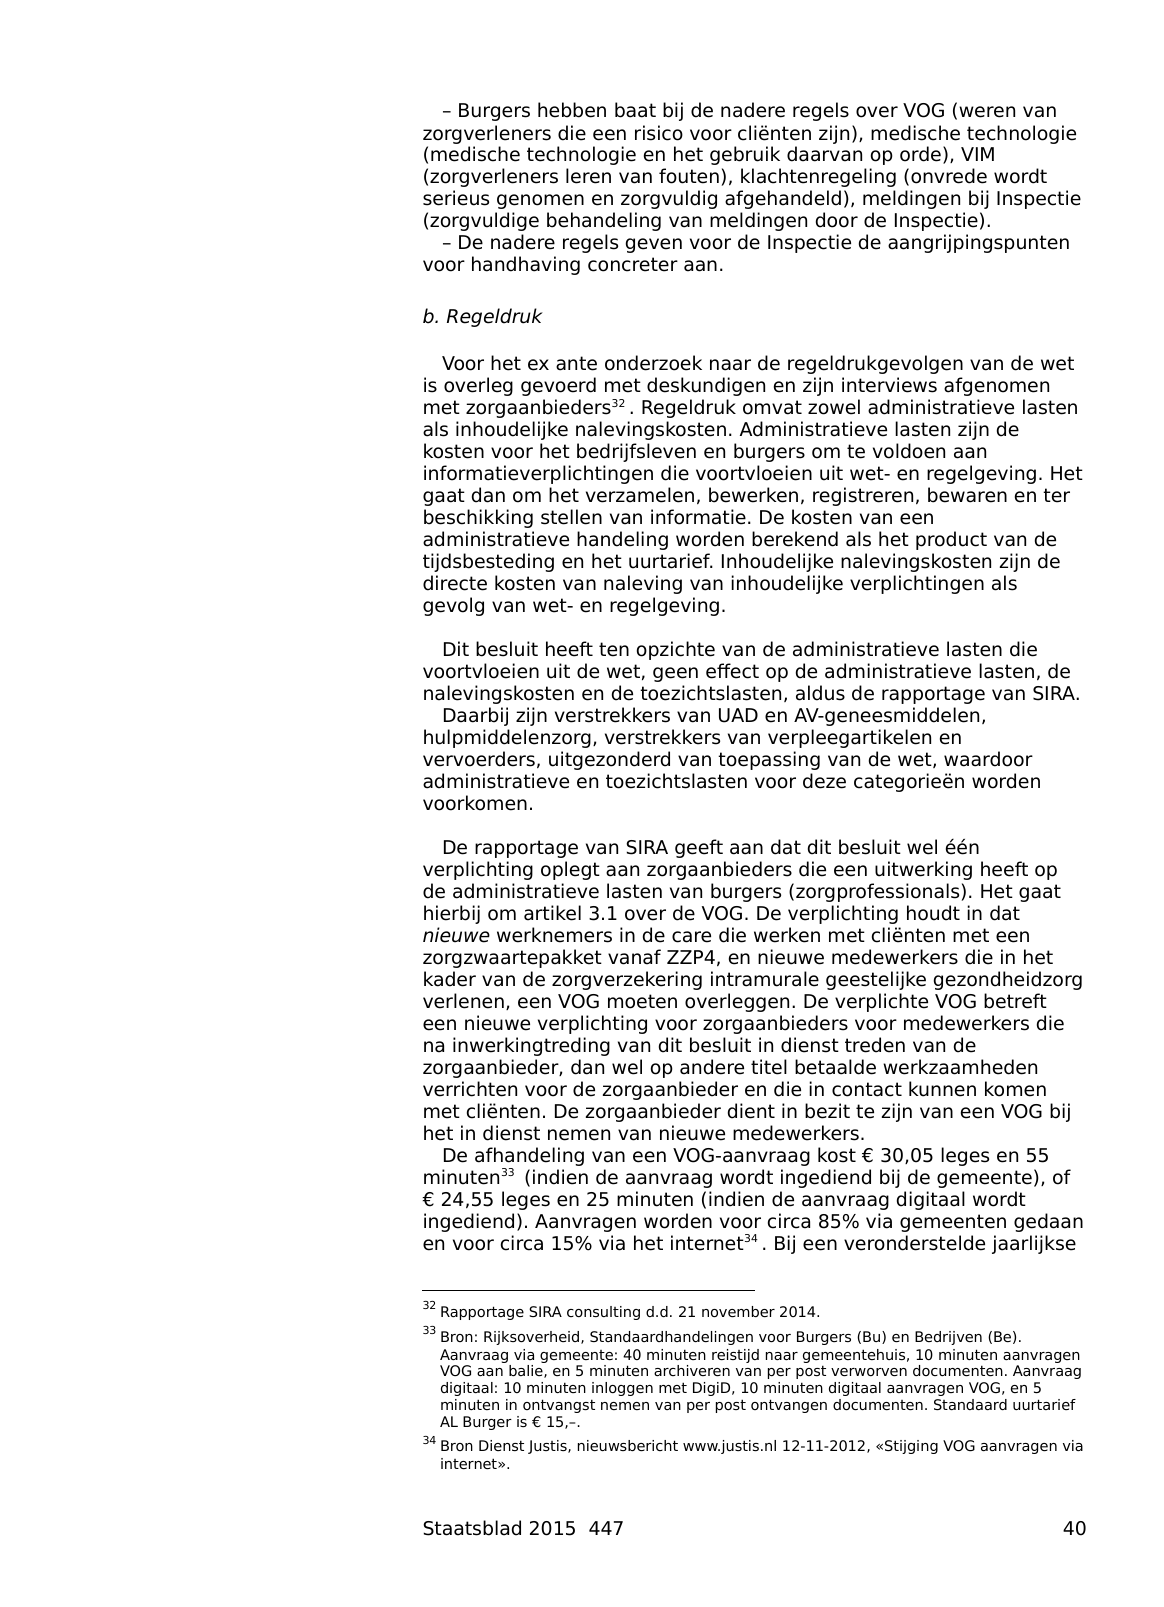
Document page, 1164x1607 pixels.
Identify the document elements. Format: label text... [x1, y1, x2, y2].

text Voor het ex ante onderzoek naar de regeldrukgevolgen van de wet is overleg gevoerd met deskundigen en zijn interviews afgenomen met zorgaanbieders. Regeldruk omvat zowel administratieve lasten als inhoudelijke nalevingskosten. Administratieve lasten zijn de kosten voor het bedrijfsleven en burgers om te voldoen aan informatieverplichtingen die voortvloeien uit wet- en regelgeving. Het gaat dan om het verzamelen, bewerken, registreren, bewaren en ter beschikking stellen van informatie. De kosten van een administratieve handeling worden berekend als het product van de tijdsbesteding en het uurtarief. Inhoudelijke nalevingskosten zijn de directe kosten van naleving van inhoudelijke verplichtingen als gevolg van wet- en regelgeving. [422, 353, 1087, 617]
text Daarbij zijn verstrekkers van UAD en AV-geneesmiddelen, hulpmiddelenzorg, verstrekkers van verpleegartikelen en vervoerders, uitgezonderd van toepassing van de wet, waardoor administratieve en toezichtslasten voor deze categorieën worden voorkomen. [422, 705, 1087, 815]
text De afhandeling van een VOG-aanvraag kost € 30,05 leges en 55 minuten (indien de aanvraag wordt ingediend bij de gemeente), of € 24,55 leges en 25 minuten (indien de aanvraag digitaal wordt ingediend). Aanvragen worden voor circa 85% via gemeenten gedaan en voor circa 15% via het internet. Bij een veronderstelde jaarlijkse [422, 1145, 1087, 1255]
text Bron: Rijksoverheid, Standaardhandelingen voor Burgers (Bu) en Bedrijven (Be). Aanvraag via gemeente: 40 minuten reistijd naar gemeentehuis, 10 minuten aanvragen VOG aan balie, en 5 minuten archiveren van per post verworven documenten. Aanvraag digitaal: 10 minuten inloggen met DigiD, 10 minuten digitaal aanvragen VOG, en 5 minuten in ontvangst nemen van per post ontvangen documenten. Standaard uurtarief AL Burger is € 15,–. [422, 1324, 1087, 1431]
text – De nadere regels geven voor de Inspectie de aangrijpingspunten voor handhaving concreter aan. [422, 232, 1087, 276]
text Dit besluit heeft ten opzichte van de administratieve lasten die voortvloeien uit de wet, geen effect op de administratieve lasten, de nalevingskosten en de toezichtslasten, aldus de rapportage van SIRA. [422, 639, 1087, 705]
text De rapportage van SIRA geeft aan dat dit besluit wel één verplichting oplegt aan zorgaanbieders die een uitwerking heeft op de administratieve lasten van burgers (zorgprofessionals). Het gaat hierbij om artikel 3.1 over de VOG. De verplichting houdt in dat nieuwe werknemers in de care die werken met cliënten met een zorgzwaartepakket vanaf ZZP4, en nieuwe medewerkers die in het kader van de zorgverzekering intramurale geestelijke gezondheidzorg verlenen, een VOG moeten overleggen. De verplichte VOG betreft een nieuwe verplichting voor zorgaanbieders voor medewerkers die na inwerkingtreding van dit besluit in dienst treden van de zorgaanbieder, dan wel op andere titel betaalde werkzaamheden verrichten voor de zorgaanbieder en die in contact kunnen komen met cliënten. De zorgaanbieder dient in bezit te zijn van een VOG bij het in dienst nemen van nieuwe medewerkers. [422, 837, 1087, 1145]
text – Burgers hebben baat bij de nadere regels over VOG (weren van zorgverleners die een risico voor cliënten zijn), medische technologie (medische technologie en het gebruik daarvan op orde), VIM (zorgverleners leren van fouten), klachtenregeling (onvrede wordt serieus genomen en zorgvuldig afgehandeld), meldingen bij Inspectie (zorgvuldige behandeling van meldingen door de Inspectie). [422, 100, 1087, 232]
subtitle b. Regeldruk [422, 306, 1087, 328]
text Rapportage SIRA consulting d.d. 21 november 2014. [422, 1299, 1087, 1322]
text Bron Dienst Justis, nieuwsbericht www.justis.nl 12-11-2012, «Stijging VOG aanvragen via internet». [422, 1434, 1087, 1473]
